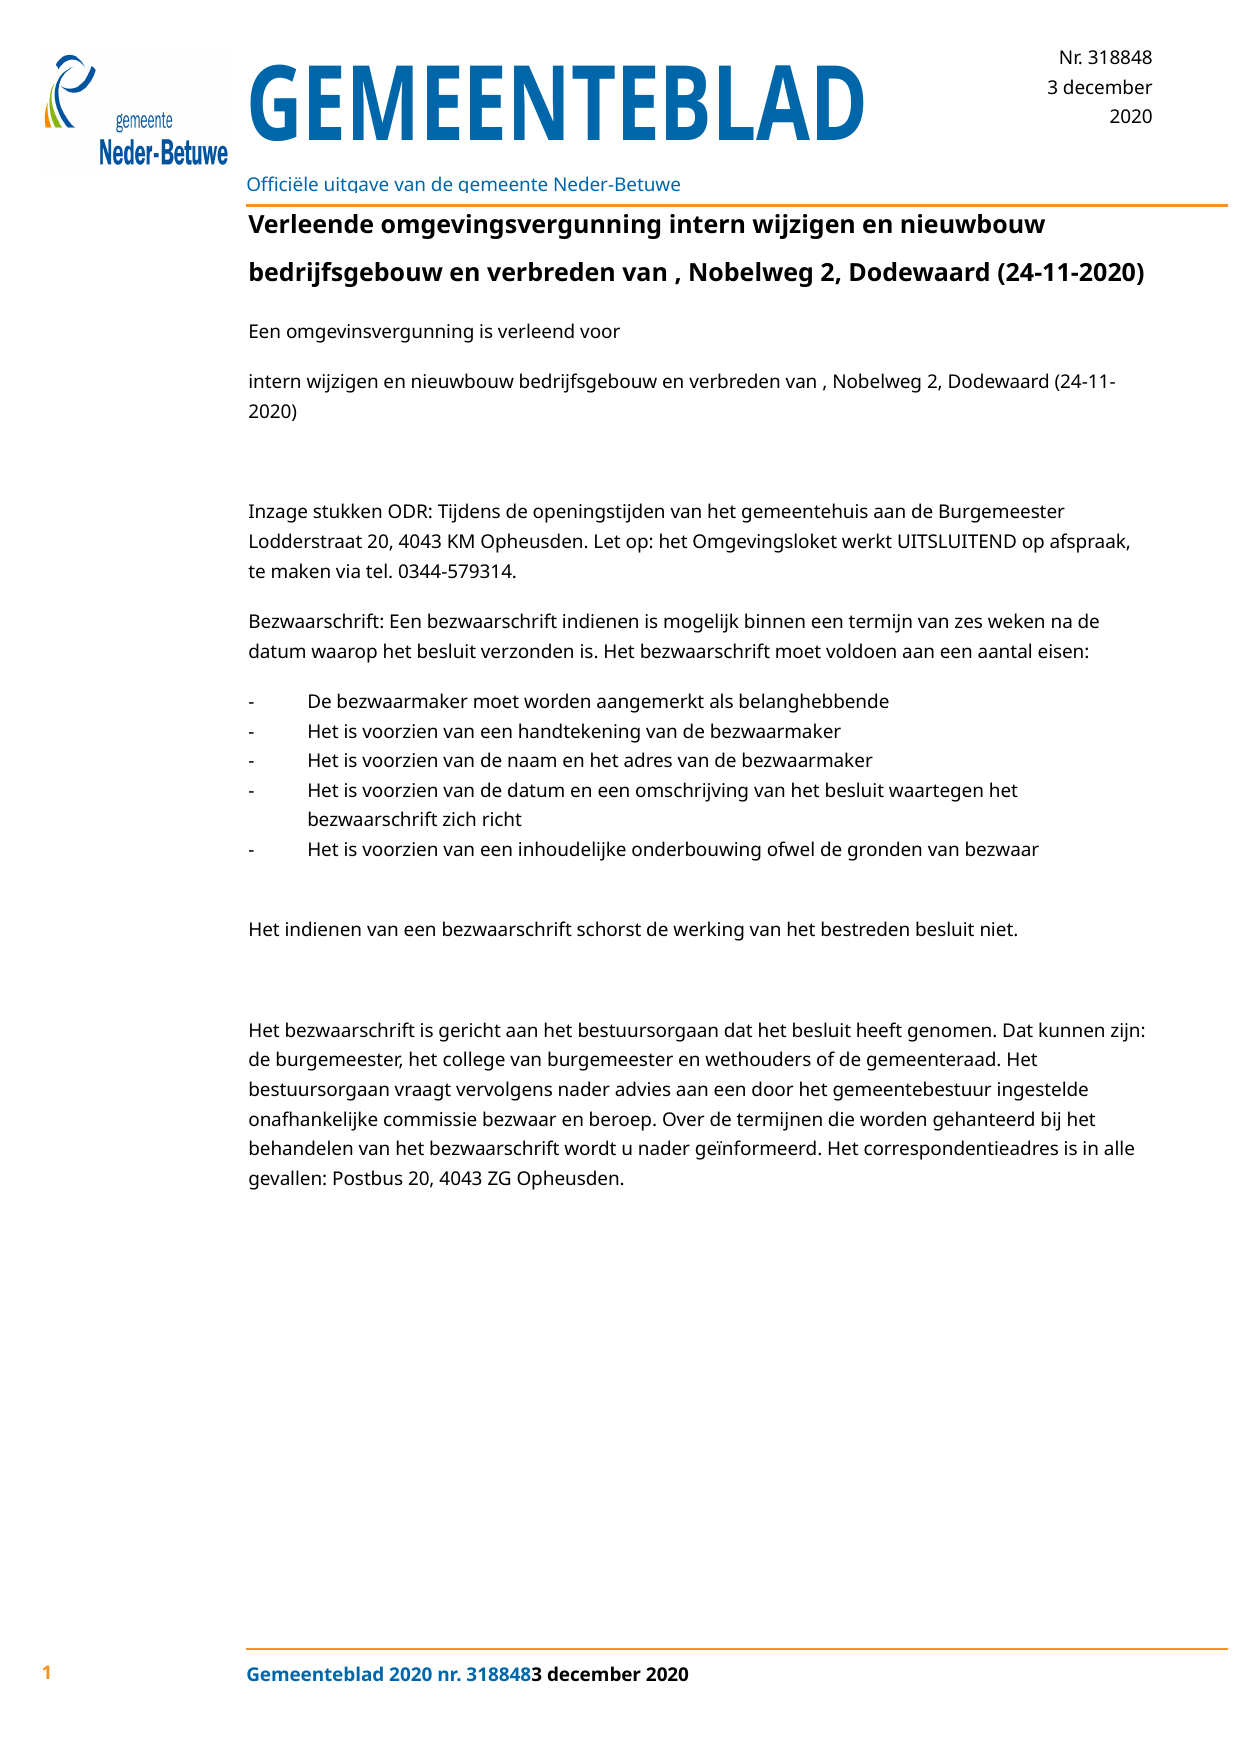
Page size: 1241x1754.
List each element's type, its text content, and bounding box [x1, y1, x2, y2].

list Het is voorzien van een handtekening van de bezwaarmaker [248, 718, 1152, 744]
list Het is voorzien van de datum en een omschrijving van het besluit waartegen het bezwaarschrift zich richt [248, 777, 1152, 832]
list Het is voorzien van een inhoudelijke onderbouwing ofwel de gronden van bezwaar [248, 836, 1152, 862]
text Verleende omgevingsvergunning intern wijzigen en nieuwbouw bedrijfsgebouw en verbreden van , Nobelweg 2, Dodewaard (24-11-2020) [248, 207, 1152, 288]
text intern wijzigen en nieuwbouw bedrijfsgebouw en verbreden van , Nobelweg 2, Dodewaard (24-11-2020) [248, 368, 1152, 424]
text Het indienen van een bezwaarschrift schorst de werking van het bestreden besluit niet. [248, 916, 1152, 942]
picture [41, 47, 231, 172]
text Een omgevinsvergunning is verleend voor [248, 318, 1152, 344]
list De bezwaarmaker moet worden aangemerkt als belanghebbende [248, 688, 1152, 714]
text Het bezwaarschrift is gericht aan het bestuursorgaan dat het besluit heeft genomen. Dat kunnen zijn: de burgemeester, het college van burgemeester en wethouders of de gemeenteraad. Het bestuursorgaan vraagt vervolgens nader advies aan een door het gemeentebestuur ingestelde onafhankelijke commissie bezwaar en beroep. Over de termijnen die worden gehanteerd bij het behandelen van het bezwaarschrift wordt u nader geïnformeerd. Het correspondentieadres is in alle gevallen: Postbus 20, 4043 ZG Opheusden. [248, 1017, 1152, 1191]
text Bezwaarschrift: Een bezwaarschrift indienen is mogelijk binnen een termijn van zes weken na de datum waarop het besluit verzonden is. Het bezwaarschrift moet voldoen aan een aantal eisen: [248, 608, 1152, 664]
list Het is voorzien van de naam en het adres van de bezwaarmaker [248, 747, 1152, 773]
text Inzage stukken ODR: Tijdens de openingstijden van het gemeentehuis aan de Burgemeester Lodderstraat 20, 4043 KM Opheusden. Let op: het Omgevingsloket werkt UITSLUITEND op afspraak, te maken via tel. 0344-579314. [248, 499, 1152, 584]
